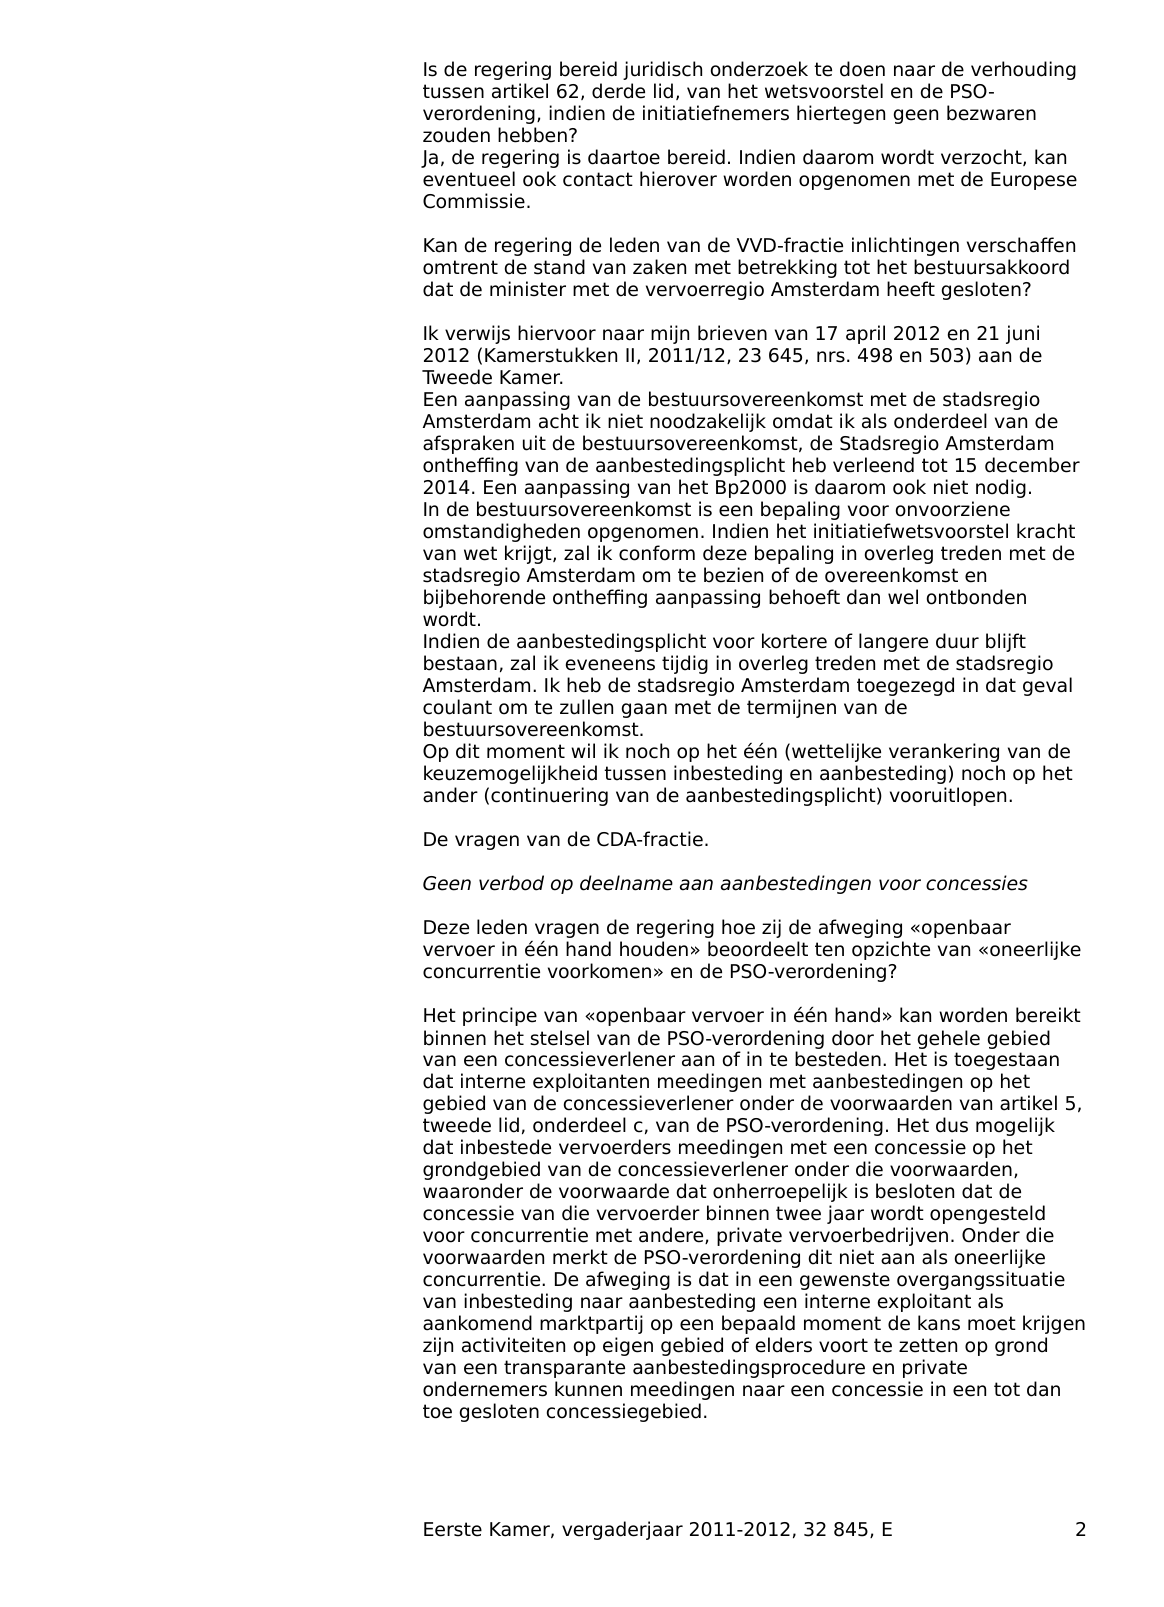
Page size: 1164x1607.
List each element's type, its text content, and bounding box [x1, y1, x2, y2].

text Is de regering bereid juridisch onderzoek te doen naar de verhouding tussen artikel 62, derde lid, van het wetsvoorstel en de PSO-verordening, indien de initiatiefnemers hiertegen geen bezwaren zouden hebben? [422, 59, 1087, 147]
text Deze leden vragen de regering hoe zij de afweging «openbaar vervoer in één hand houden» beoordeelt ten opzichte van «oneerlijke concurrentie voorkomen» en de PSO-verordening? [422, 917, 1087, 983]
text Een aanpassing van de bestuursovereenkomst met de stadsregio Amsterdam acht ik niet noodzakelijk omdat ik als onderdeel van de afspraken uit de bestuursovereenkomst, de Stadsregio Amsterdam ontheffing van de aanbestedingsplicht heb verleend tot 15 december 2014. Een aanpassing van het Bp2000 is daarom ook niet nodig. [422, 389, 1087, 499]
text Kan de regering de leden van de VVD-fractie inlichtingen verschaffen omtrent de stand van zaken met betrekking tot het bestuursakkoord dat de minister met de vervoerregio Amsterdam heeft gesloten? [422, 235, 1087, 301]
text Ja, de regering is daartoe bereid. Indien daarom wordt verzocht, kan eventueel ook contact hierover worden opgenomen met de Europese Commissie. [422, 147, 1087, 213]
text Het principe van «openbaar vervoer in één hand» kan worden bereikt binnen het stelsel van de PSO-verordening door het gehele gebied van een concessieverlener aan of in te besteden. Het is toegestaan dat interne exploitanten meedingen met aanbestedingen op het gebied van de concessieverlener onder de voorwaarden van artikel 5, tweede lid, onderdeel c, van de PSO-verordening. Het dus mogelijk dat inbestede vervoerders meedingen met een concessie op het grondgebied van de concessieverlener onder die voorwaarden, waaronder de voorwaarde dat onherroepelijk is besloten dat de concessie van die vervoerder binnen twee jaar wordt opengesteld voor concurrentie met andere, private vervoerbedrijven. Onder die voorwaarden merkt de PSO-verordening dit niet aan als oneerlijke concurrentie. De afweging is dat in een gewenste overgangssituatie van inbesteding naar aanbesteding een interne exploitant als aankomend marktpartij op een bepaald moment de kans moet krijgen zijn activiteiten op eigen gebied of elders voort te zetten op grond van een transparante aanbestedingsprocedure en private ondernemers kunnen meedingen naar een concessie in een tot dan toe gesloten concessiegebied. [422, 1005, 1087, 1423]
text In de bestuursovereenkomst is een bepaling voor onvoorziene omstandigheden opgenomen. Indien het initiatiefwetsvoorstel kracht van wet krijgt, zal ik conform deze bepaling in overleg treden met de stadsregio Amsterdam om te bezien of de overeenkomst en bijbehorende ontheffing aanpassing behoeft dan wel ontbonden wordt. [422, 499, 1087, 631]
text Op dit moment wil ik noch op het één (wettelijke verankering van de keuzemogelijkheid tussen inbesteding en aanbesteding) noch op het ander (continuering van de aanbestedingsplicht) vooruitlopen. [422, 741, 1087, 807]
text De vragen van de CDA-fractie. [422, 829, 1087, 851]
text Ik verwijs hiervoor naar mijn brieven van 17 april 2012 en 21 juni 2012 (Kamerstukken II, 2011/12, 23 645, nrs. 498 en 503) aan de Tweede Kamer. [422, 323, 1087, 389]
text Indien de aanbestedingsplicht voor kortere of langere duur blijft bestaan, zal ik eveneens tijdig in overleg treden met de stadsregio Amsterdam. Ik heb de stadsregio Amsterdam toegezegd in dat geval coulant om te zullen gaan met de termijnen van de bestuursovereenkomst. [422, 631, 1087, 741]
subtitle Geen verbod op deelname aan aanbestedingen voor concessies [422, 873, 1087, 895]
